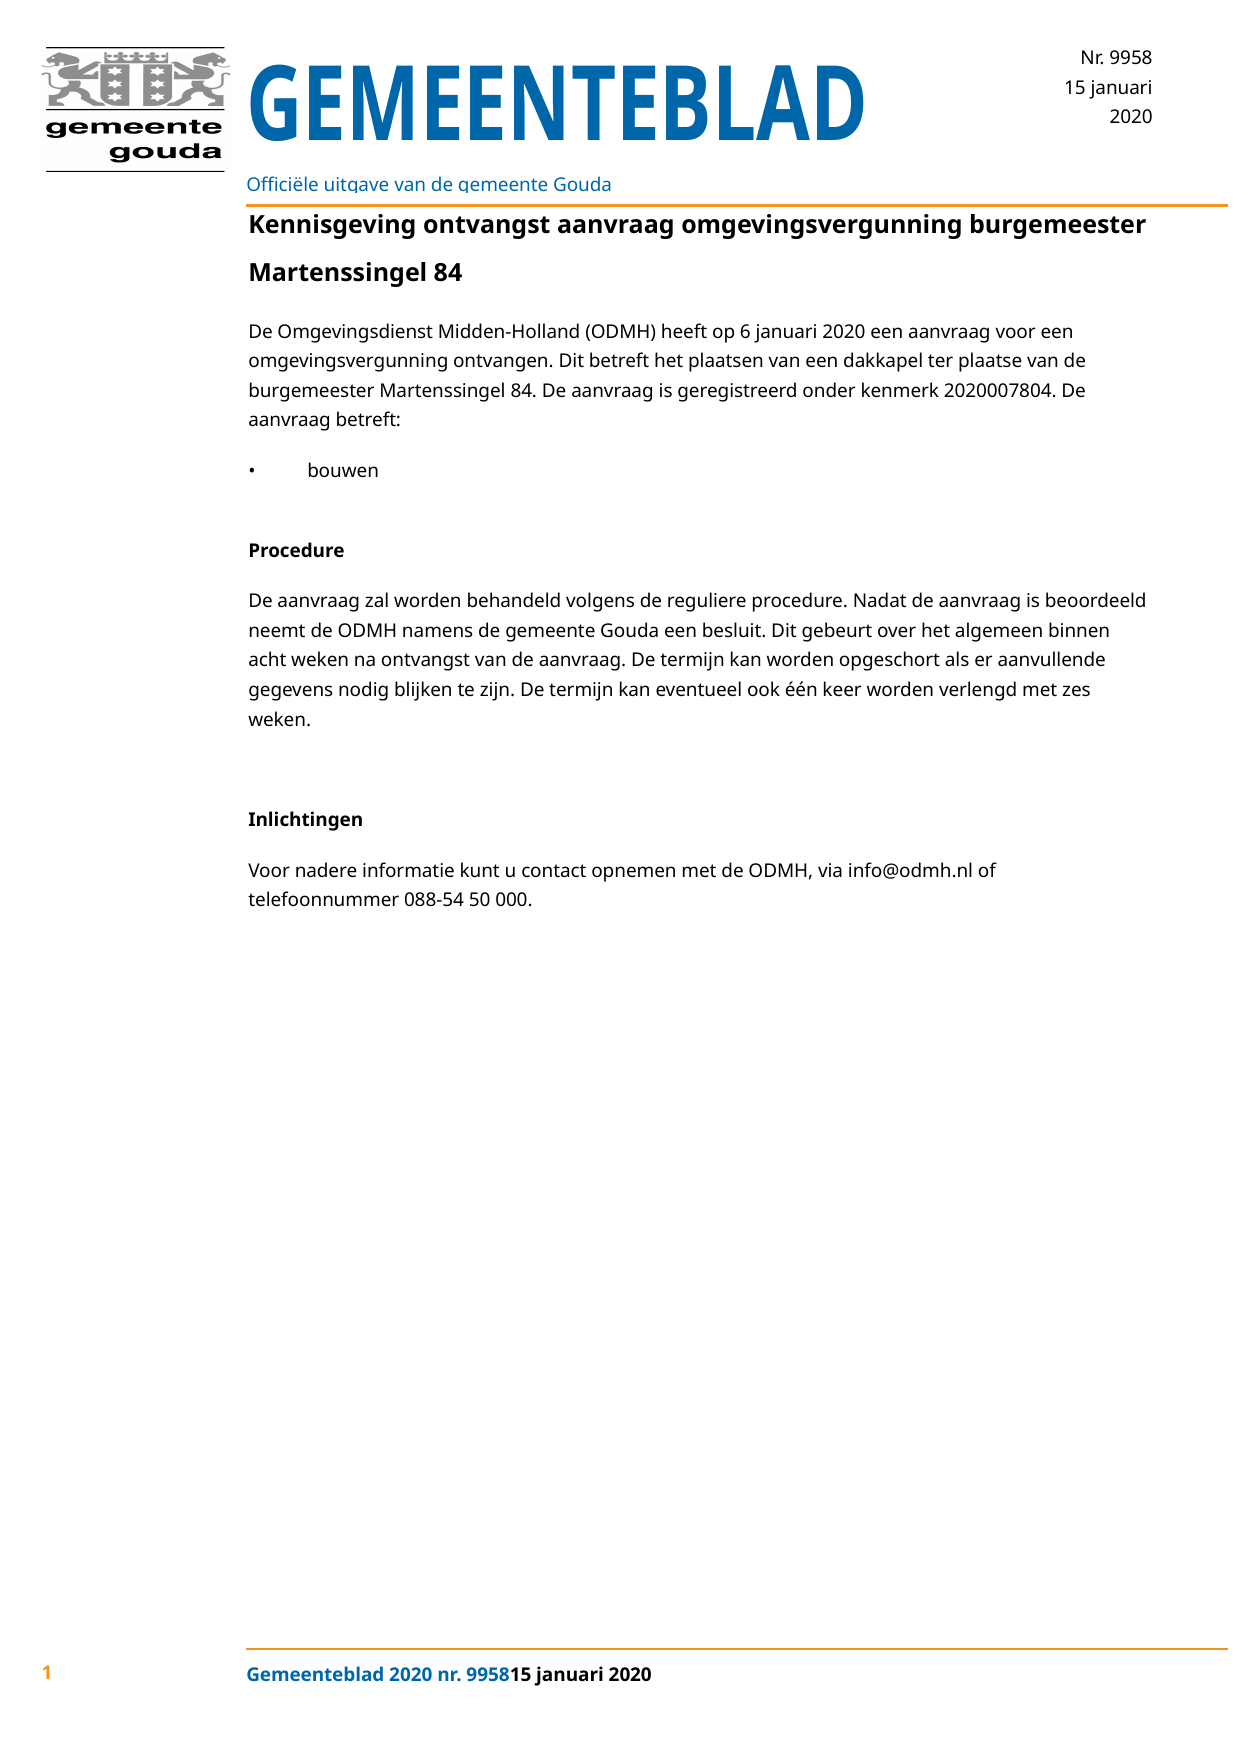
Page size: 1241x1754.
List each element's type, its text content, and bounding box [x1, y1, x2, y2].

text Procedure [248, 537, 1152, 563]
picture [41, 47, 231, 172]
text De aanvraag zal worden behandeld volgens de reguliere procedure. Nadat de aanvraag is beoordeeld neemt de ODMH namens de gemeente Gouda een besluit. Dit gebeurt over het algemeen binnen acht weken na ontvangst van de aanvraag. De termijn kan worden opgeschort als er aanvullende gegevens nodig blijken te zijn. De termijn kan eventueel ook één keer worden verlengd met zes weken. [248, 587, 1152, 732]
text Inlichtingen [248, 807, 1152, 832]
text De Omgevingsdienst Midden-Holland (ODMH) heeft op 6 januari 2020 een aanvraag voor een omgevingsvergunning ontvangen. Dit betreft het plaatsen van een dakkapel ter plaatse van de burgemeester Martenssingel 84. De aanvraag is geregistreerd onder kenmerk 2020007804. De aanvraag betreft: [248, 318, 1152, 432]
text Voor nadere informatie kunt u contact opnemen met de ODMH, via info@odmh.nl of telefoonnummer 088-54 50 000. [248, 857, 1152, 912]
list bouwen [248, 457, 1152, 483]
text Kennisgeving ontvangst aanvraag omgevingsvergunning burgemeester Martenssingel 84 [248, 207, 1152, 288]
